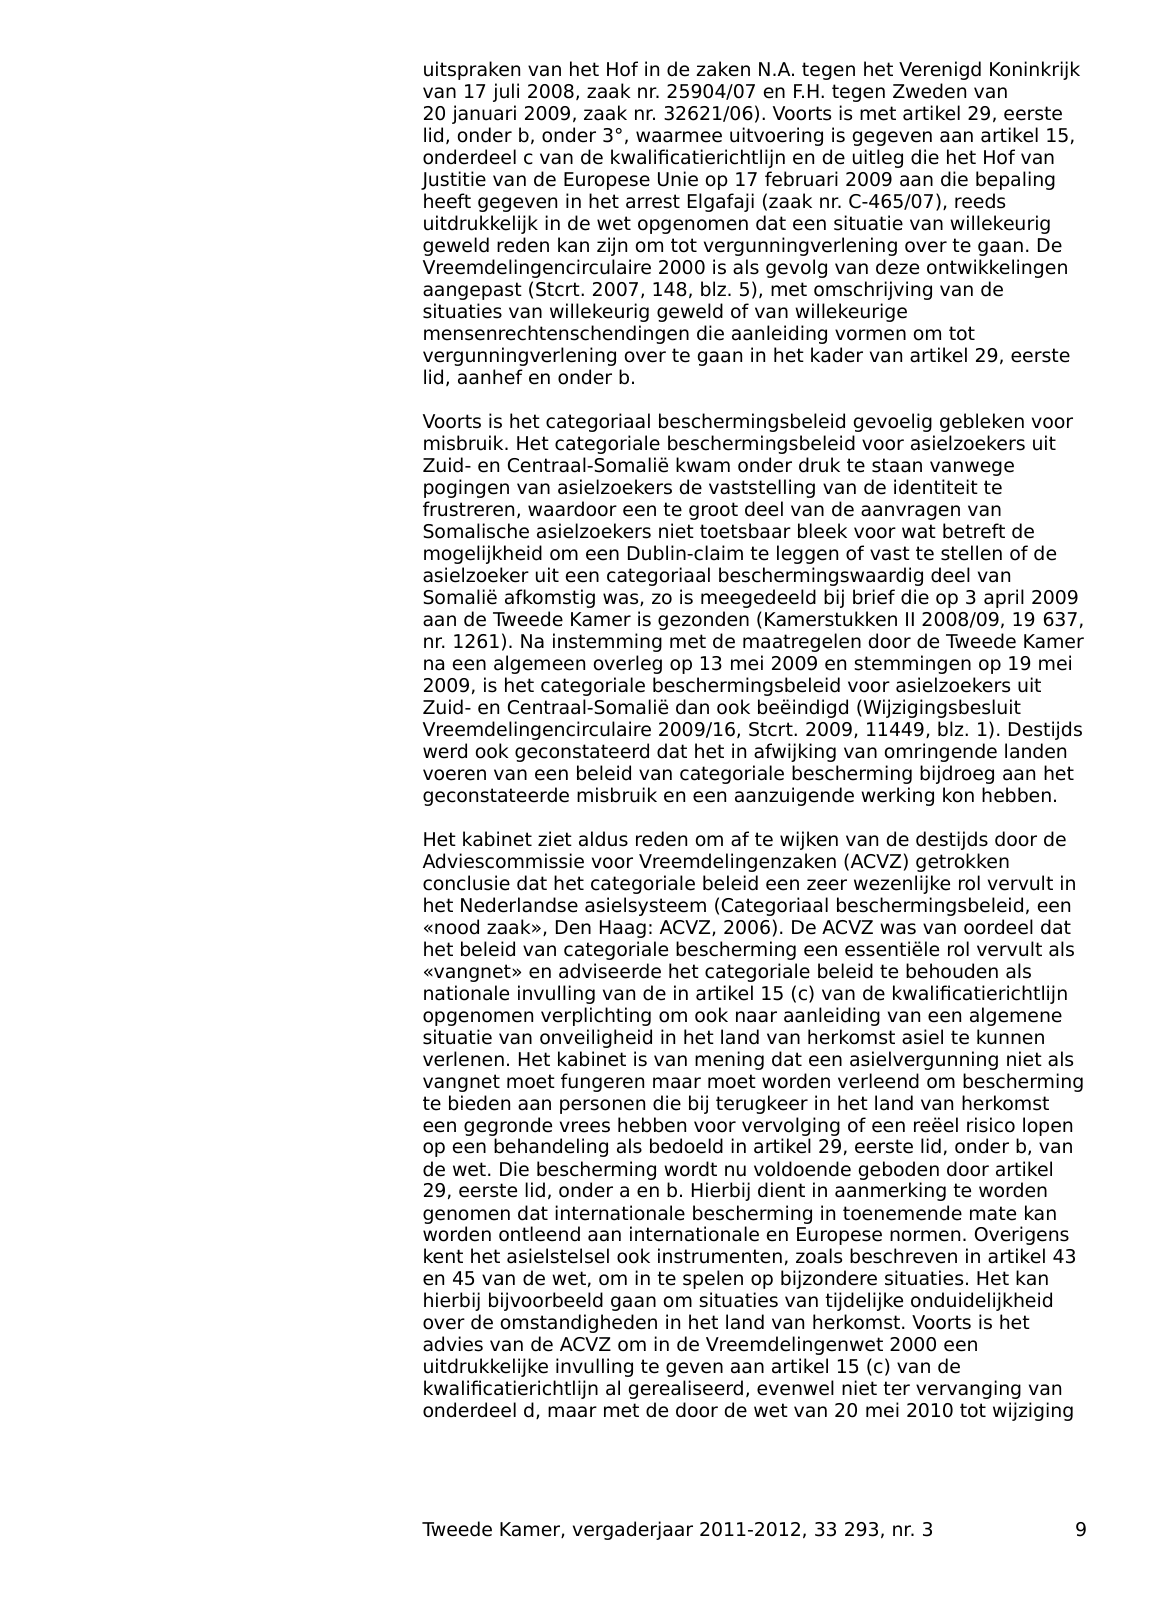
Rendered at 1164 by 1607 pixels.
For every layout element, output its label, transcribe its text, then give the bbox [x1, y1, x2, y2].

text Het kabinet ziet aldus reden om af te wijken van de destijds door de Adviescommissie voor Vreemdelingenzaken (ACVZ) getrokken conclusie dat het categoriale beleid een zeer wezenlijke rol vervult in het Nederlandse asielsysteem (Categoriaal beschermingsbeleid, een «nood zaak», Den Haag: ACVZ, 2006). De ACVZ was van oordeel dat het beleid van categoriale bescherming een essentiële rol vervult als «vangnet» en adviseerde het categoriale beleid te behouden als nationale invulling van de in artikel 15 (c) van de kwalificatierichtlijn opgenomen verplichting om ook naar aanleiding van een algemene situatie van onveiligheid in het land van herkomst asiel te kunnen verlenen. Het kabinet is van mening dat een asielvergunning niet als vangnet moet fungeren maar moet worden verleend om bescherming te bieden aan personen die bij terugkeer in het land van herkomst een gegronde vrees hebben voor vervolging of een reëel risico lopen op een behandeling als bedoeld in artikel 29, eerste lid, onder b, van de wet. Die bescherming wordt nu voldoende geboden door artikel 29, eerste lid, onder a en b. Hierbij dient in aanmerking te worden genomen dat internationale bescherming in toenemende mate kan worden ontleend aan internationale en Europese normen. Overigens kent het asielstelsel ook instrumenten, zoals beschreven in artikel 43 en 45 van de wet, om in te spelen op bijzondere situaties. Het kan hierbij bijvoorbeeld gaan om situaties van tijdelijke onduidelijkheid over de omstandigheden in het land van herkomst. Voorts is het advies van de ACVZ om in de Vreemdelingenwet 2000 een uitdrukkelijke invulling te geven aan artikel 15 (c) van de kwalificatierichtlijn al gerealiseerd, evenwel niet ter vervanging van onderdeel d, maar met de door de wet van 20 mei 2010 tot wijziging [422, 829, 1087, 1422]
text uitspraken van het Hof in de zaken N.A. tegen het Verenigd Koninkrijk van 17 juli 2008, zaak nr. 25904/07 en F.H. tegen Zweden van 20 januari 2009, zaak nr. 32621/06). Voorts is met artikel 29, eerste lid, onder b, onder 3°, waarmee uitvoering is gegeven aan artikel 15, onderdeel c van de kwalificatierichtlijn en de uitleg die het Hof van Justitie van de Europese Unie op 17 februari 2009 aan die bepaling heeft gegeven in het arrest Elgafaji (zaak nr. C-465/07), reeds uitdrukkelijk in de wet opgenomen dat een situatie van willekeurig geweld reden kan zijn om tot vergunningverlening over te gaan. De Vreemdelingencirculaire 2000 is als gevolg van deze ontwikkelingen aangepast (Stcrt. 2007, 148, blz. 5), met omschrijving van de situaties van willekeurig geweld of van willekeurige mensenrechtenschendingen die aanleiding vormen om tot vergunningverlening over te gaan in het kader van artikel 29, eerste lid, aanhef en onder b. [422, 59, 1087, 389]
text Voorts is het categoriaal beschermingsbeleid gevoelig gebleken voor misbruik. Het categoriale beschermingsbeleid voor asielzoekers uit Zuid- en Centraal-Somalië kwam onder druk te staan vanwege pogingen van asielzoekers de vaststelling van de identiteit te frustreren, waardoor een te groot deel van de aanvragen van Somalische asielzoekers niet toetsbaar bleek voor wat betreft de mogelijkheid om een Dublin-claim te leggen of vast te stellen of de asielzoeker uit een categoriaal beschermingswaardig deel van Somalië afkomstig was, zo is meegedeeld bij brief die op 3 april 2009 aan de Tweede Kamer is gezonden (Kamerstukken II 2008/09, 19 637, nr. 1261). Na instemming met de maatregelen door de Tweede Kamer na een algemeen overleg op 13 mei 2009 en stemmingen op 19 mei 2009, is het categoriale beschermingsbeleid voor asielzoekers uit Zuid- en Centraal-Somalië dan ook beëindigd (Wijzigingsbesluit Vreemdelingencirculaire 2009/16, Stcrt. 2009, 11449, blz. 1). Destijds werd ook geconstateerd dat het in afwijking van omringende landen voeren van een beleid van categoriale bescherming bijdroeg aan het geconstateerde misbruik en een aanzuigende werking kon hebben. [422, 411, 1087, 807]
